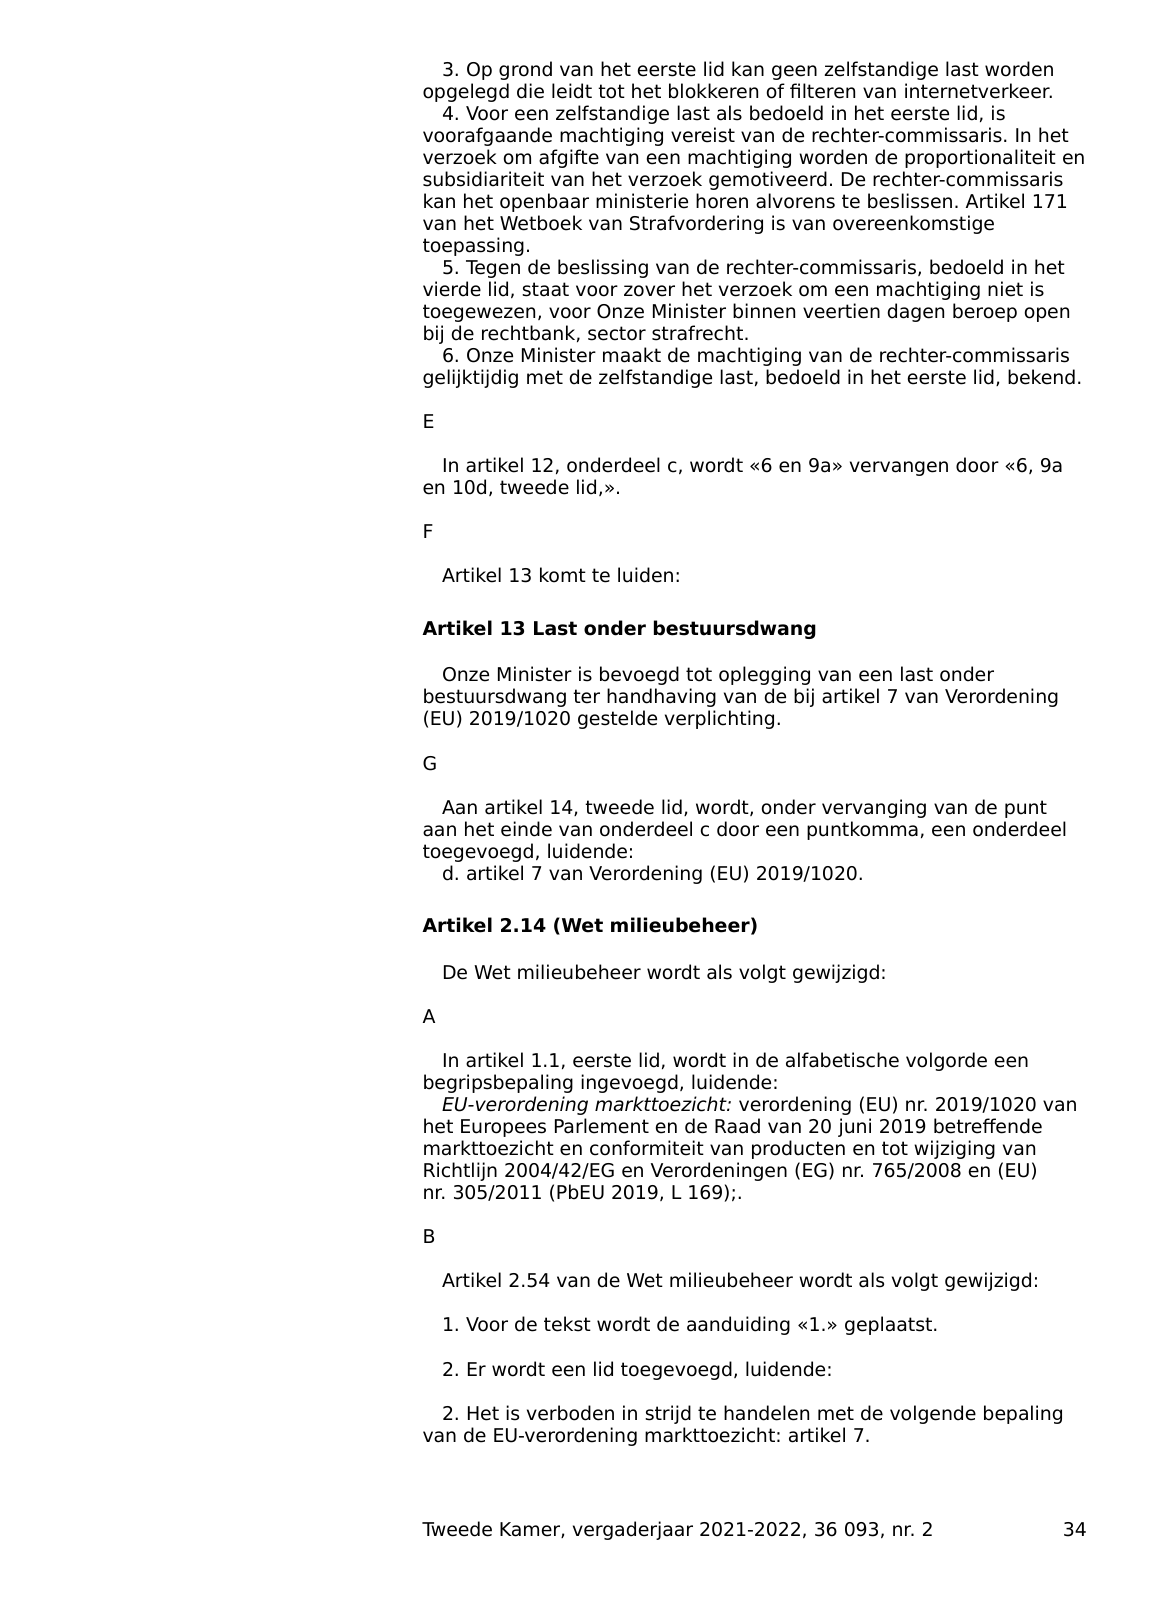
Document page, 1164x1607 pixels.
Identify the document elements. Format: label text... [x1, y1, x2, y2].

text 4. Voor een zelfstandige last als bedoeld in het eerste lid, is voorafgaande machtiging vereist van de rechter-commissaris. In het verzoek om afgifte van een machtiging worden de proportionaliteit en subsidiariteit van het verzoek gemotiveerd. De rechter-commissaris kan het openbaar ministerie horen alvorens te beslissen. Artikel 171 van het Wetboek van Strafvordering is van overeenkomstige toepassing. [422, 103, 1087, 257]
text In artikel 1.1, eerste lid, wordt in de alfabetische volgorde een begripsbepaling ingevoegd, luidende: [422, 1050, 1087, 1094]
text 5. Tegen de beslissing van de rechter-commissaris, bedoeld in het vierde lid, staat voor zover het verzoek om een machtiging niet is toegewezen, voor Onze Minister binnen veertien dagen beroep open bij de rechtbank, sector strafrecht. [422, 257, 1087, 345]
text G [422, 752, 1087, 774]
text EU-verordening markttoezicht: verordening (EU) nr. 2019/1020 van het Europees Parlement en de Raad van 20 juni 2019 betreffende markttoezicht en conformiteit van producten en tot wijziging van Richtlijn 2004/42/EG en Verordeningen (EG) nr. 765/2008 en (EU) nr. 305/2011 (PbEU 2019, L 169);. [422, 1094, 1087, 1204]
text Aan artikel 14, tweede lid, wordt, onder vervanging van de punt aan het einde van onderdeel c door een puntkomma, een onderdeel toegevoegd, luidende: [422, 797, 1087, 863]
text In artikel 12, onderdeel c, wordt «6 en 9a» vervangen door «6, 9a en 10d, tweede lid,». [422, 455, 1087, 499]
text 2. Het is verboden in strijd te handelen met de volgende bepaling van de EU-verordening markttoezicht: artikel 7. [422, 1403, 1087, 1447]
text 6. Onze Minister maakt de machtiging van de rechter-commissaris gelijktijdig met de zelfstandige last, bedoeld in het eerste lid, bekend. [422, 345, 1087, 389]
text d. artikel 7 van Verordening (EU) 2019/1020. [422, 863, 1087, 884]
text F [422, 521, 1087, 543]
text B [422, 1226, 1087, 1248]
text 1. Voor de tekst wordt de aanduiding «1.» geplaatst. [422, 1314, 1087, 1336]
text E [422, 411, 1087, 433]
text Artikel 13 komt te luiden: [422, 565, 1087, 587]
text A [422, 1006, 1087, 1028]
text De Wet milieubeheer wordt als volgt gewijzigd: [422, 962, 1087, 983]
subtitle Artikel 2.14 (Wet milieubeheer) [422, 914, 1087, 937]
text 3. Op grond van het eerste lid kan geen zelfstandige last worden opgelegd die leidt tot het blokkeren of filteren van internetverkeer. [422, 59, 1087, 103]
text Artikel 2.54 van de Wet milieubeheer wordt als volgt gewijzigd: [422, 1270, 1087, 1292]
subtitle Artikel 13 Last onder bestuursdwang [422, 617, 1087, 639]
text 2. Er wordt een lid toegevoegd, luidende: [422, 1358, 1087, 1380]
text Onze Minister is bevoegd tot oplegging van een last onder bestuursdwang ter handhaving van de bij artikel 7 van Verordening (EU) 2019/1020 gestelde verplichting. [422, 664, 1087, 730]
